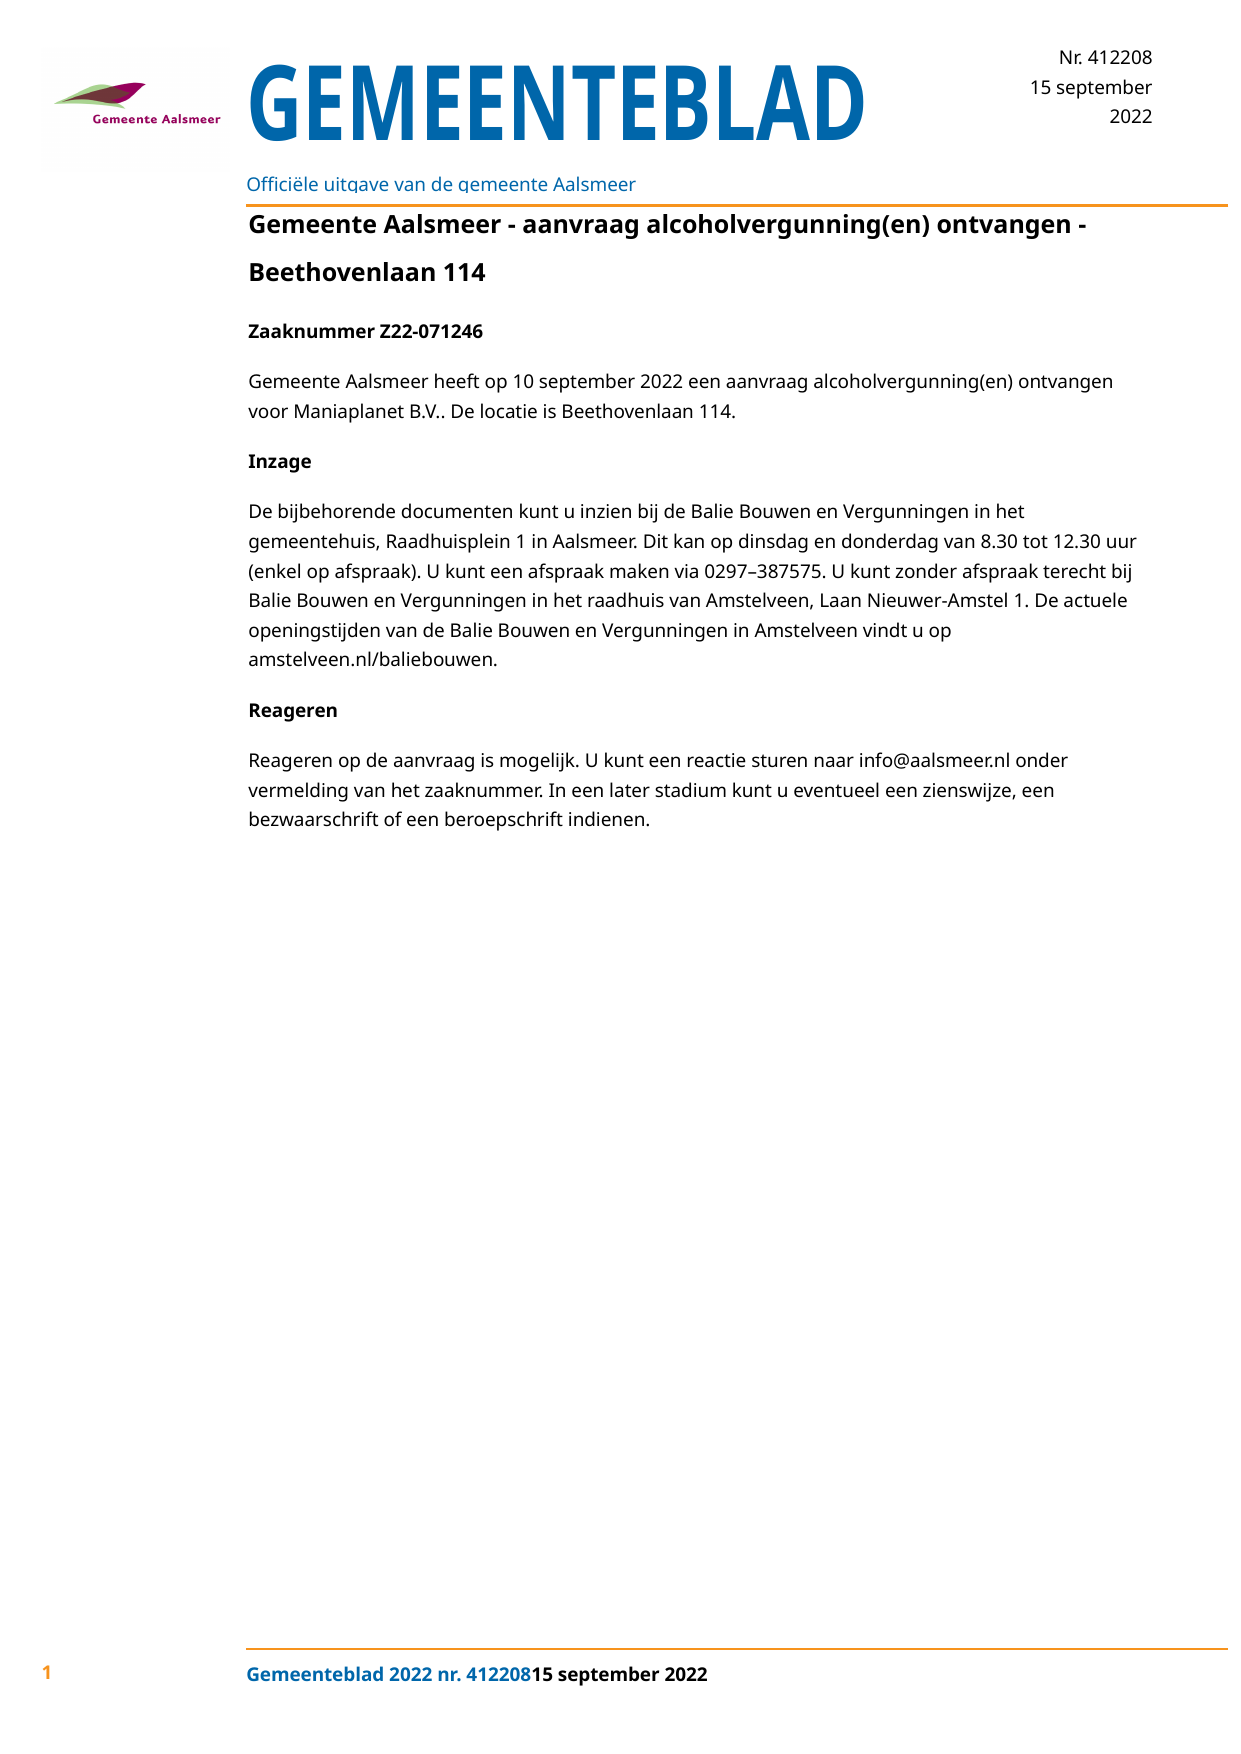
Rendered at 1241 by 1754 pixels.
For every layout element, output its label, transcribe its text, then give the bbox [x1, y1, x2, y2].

picture [41, 47, 231, 172]
text De bijbehorende documenten kunt u inzien bij de Balie Bouwen en Vergunningen in het gemeentehuis, Raadhuisplein 1 in Aalsmeer. Dit kan op dinsdag en donderdag van 8.30 tot 12.30 uur (enkel op afspraak). U kunt een afspraak maken via 0297–387575. U kunt zonder afspraak terecht bij Balie Bouwen en Vergunningen in het raadhuis van Amstelveen, Laan Nieuwer-Amstel 1. De actuele openingstijden van de Balie Bouwen en Vergunningen in Amstelveen vindt u op amstelveen.nl/baliebouwen. [248, 499, 1152, 672]
text Inzage [248, 448, 1152, 474]
text Reageren op de aanvraag is mogelijk. U kunt een reactie sturen naar info@aalsmeer.nl onder vermelding van het zaaknummer. In een later stadium kunt u eventueel een zienswijze, een bezwaarschrift of een beroepschrift indienen. [248, 747, 1152, 832]
text Zaaknummer Z22-071246 [248, 318, 1152, 344]
text Gemeente Aalsmeer - aanvraag alcoholvergunning(en) ontvangen - Beethovenlaan 114 [248, 207, 1152, 288]
text Reageren [248, 697, 1152, 723]
text Gemeente Aalsmeer heeft op 10 september 2022 een aanvraag alcoholvergunning(en) ontvangen voor Maniaplanet B.V.. De locatie is Beethovenlaan 114. [248, 368, 1152, 424]
